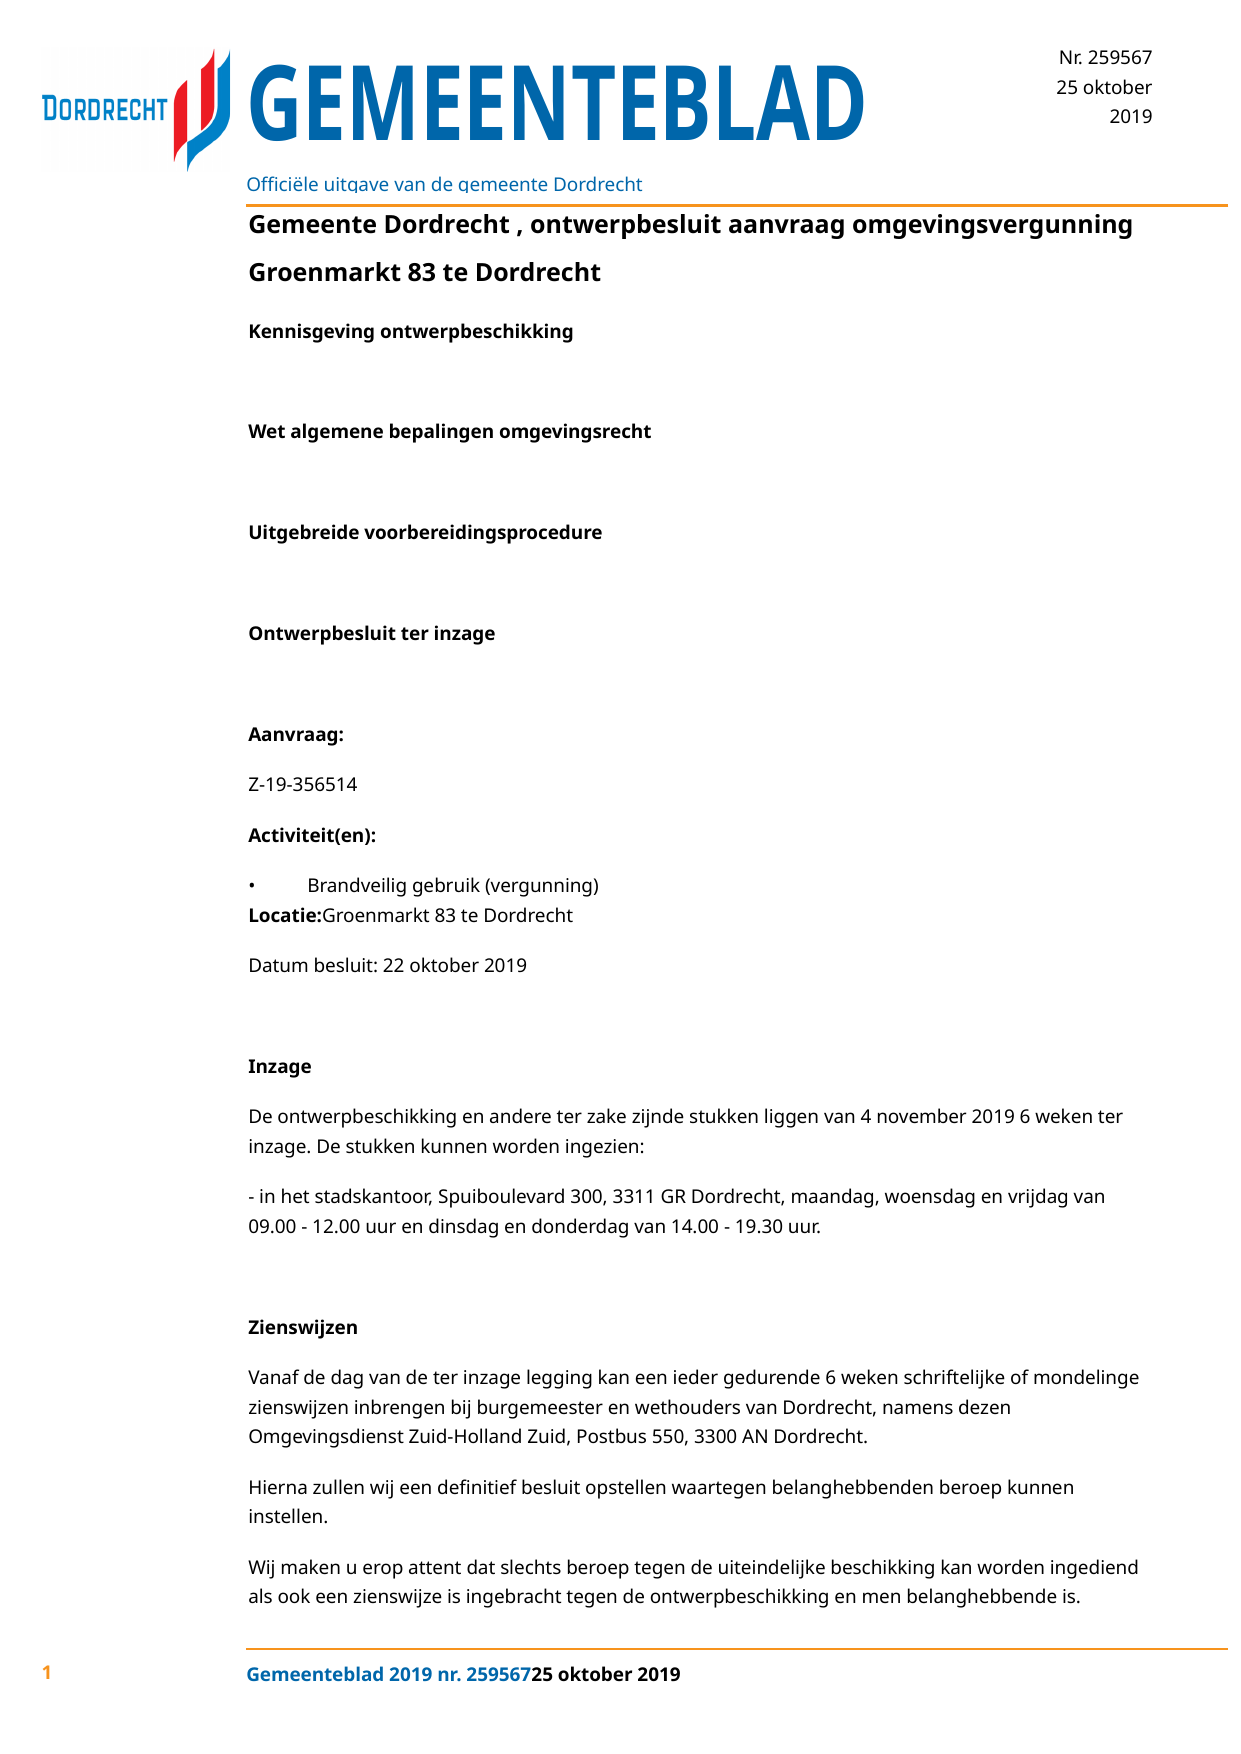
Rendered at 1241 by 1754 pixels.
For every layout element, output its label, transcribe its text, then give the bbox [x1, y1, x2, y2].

text Activiteit(en): [248, 822, 1152, 848]
list Brandveilig gebruik (vergunning) [248, 872, 1152, 898]
text Gemeente Dordrecht , ontwerpbesluit aanvraag omgevingsvergunning Groenmarkt 83 te Dordrecht [248, 207, 1152, 288]
text Zienswijzen [248, 1314, 1152, 1340]
text Inzage [248, 1053, 1152, 1079]
text Z-19-356514 [248, 772, 1152, 797]
text Uitgebreide voorbereidingsprocedure [248, 519, 1152, 545]
picture [41, 47, 231, 172]
text - in het stadskantoor, Spuiboulevard 300, 3311 GR Dordrecht, maandag, woensdag en vrijdag van 09.00 - 12.00 uur en dinsdag en donderdag van 14.00 - 19.30 uur. [248, 1184, 1152, 1239]
text Hierna zullen wij een definitief besluit opstellen waartegen belanghebbenden beroep kunnen instellen. [248, 1474, 1152, 1529]
text Wij maken u erop attent dat slechts beroep tegen de uiteindelijke beschikking kan worden ingediend als ook een zienswijze is ingebracht tegen de ontwerpbeschikking en men belanghebbende is. [248, 1554, 1152, 1609]
text Kennisgeving ontwerpbeschikking [248, 318, 1152, 344]
text Aanvraag: [248, 721, 1152, 747]
text Datum besluit: 22 oktober 2019 [248, 952, 1152, 978]
text Ontwerpbesluit ter inzage [248, 620, 1152, 646]
text De ontwerpbeschikking en andere ter zake zijnde stukken liggen van 4 november 2019 6 weken ter inzage. De stukken kunnen worden ingezien: [248, 1104, 1152, 1159]
text Wet algemene bepalingen omgevingsrecht [248, 419, 1152, 444]
text Vanaf de dag van de ter inzage legging kan een ieder gedurende 6 weken schriftelijke of mondelinge zienswijzen inbrengen bij burgemeester en wethouders van Dordrecht, namens dezen Omgevingsdienst Zuid-Holland Zuid, Postbus 550, 3300 AN Dordrecht. [248, 1364, 1152, 1449]
text Locatie:Groenmarkt 83 te Dordrecht [248, 902, 1152, 928]
